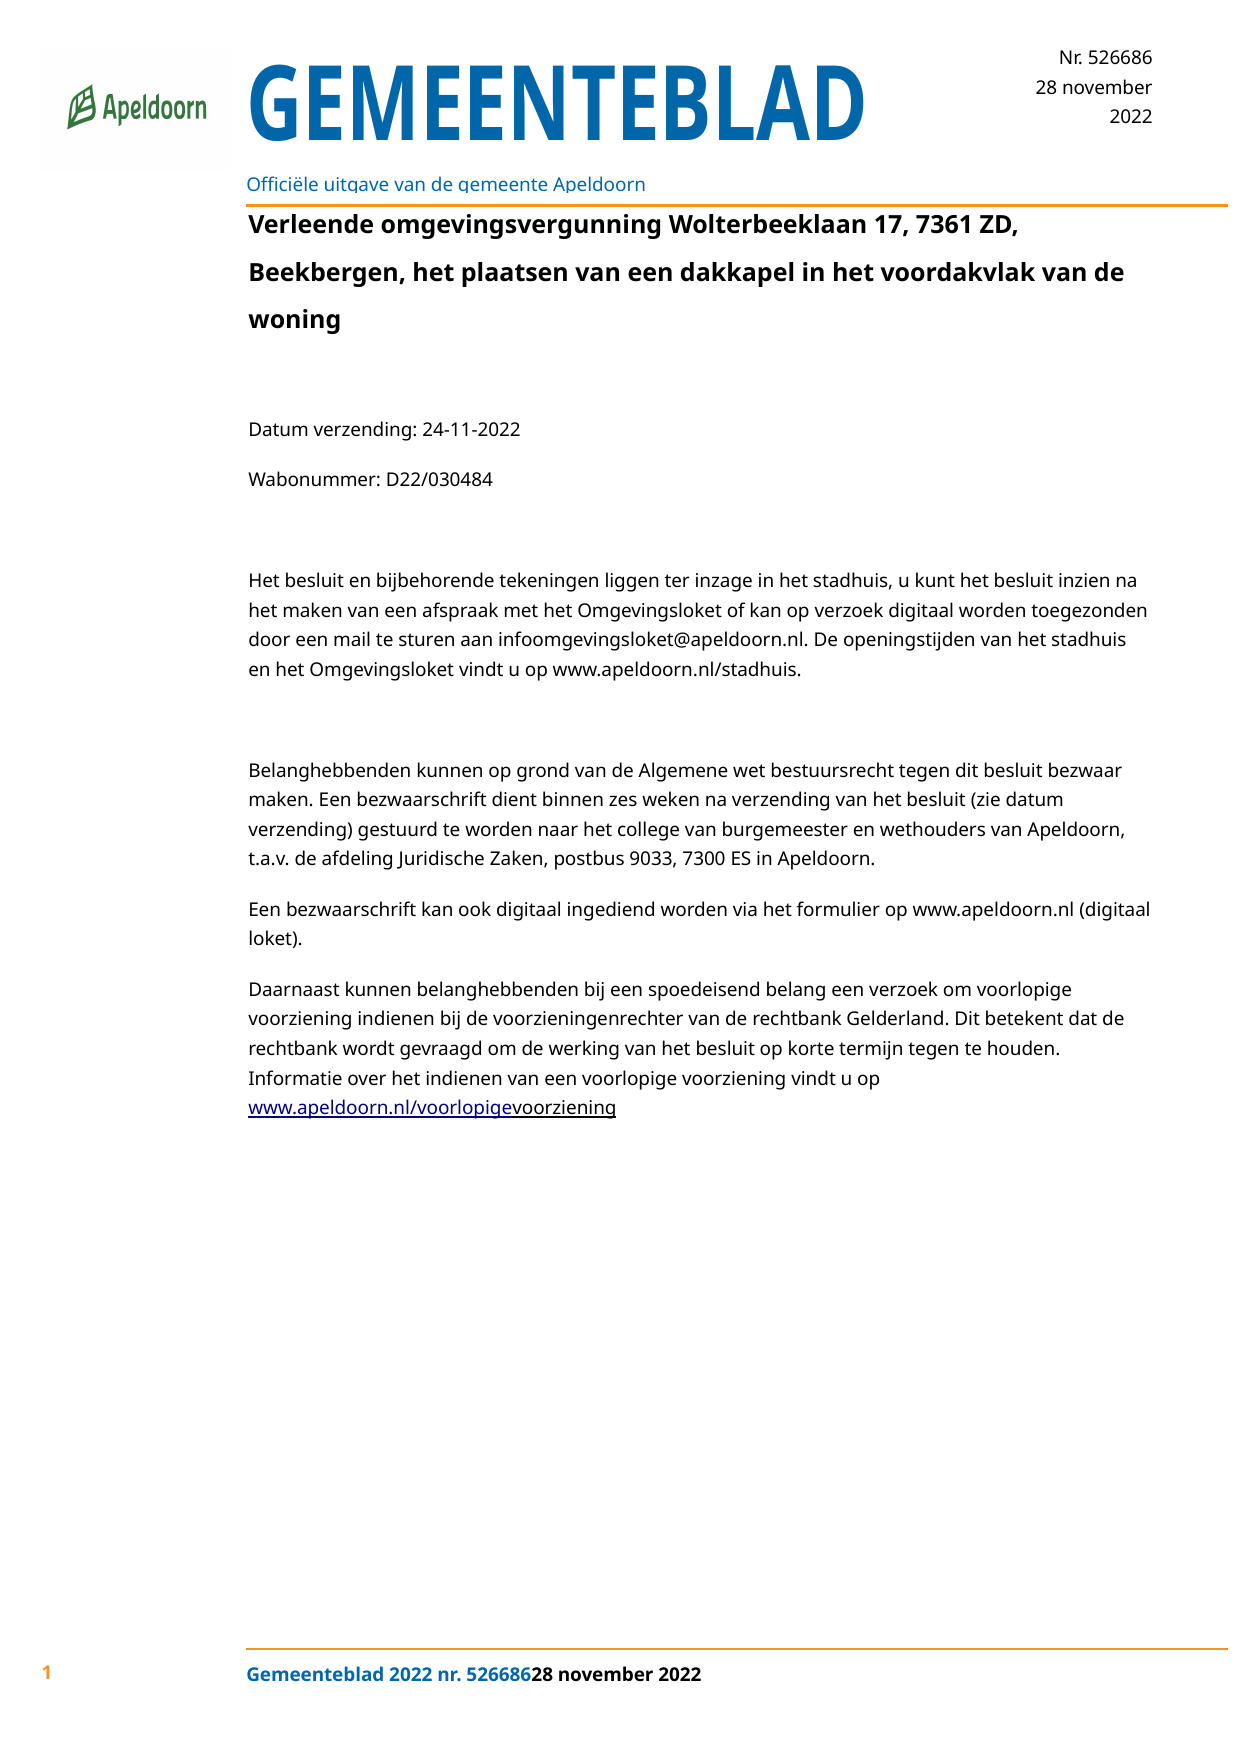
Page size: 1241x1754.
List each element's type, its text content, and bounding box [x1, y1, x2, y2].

text Verleende omgevingsvergunning Wolterbeeklaan 17, 7361 ZD, Beekbergen, het plaatsen van een dakkapel in het voordakvlak van de woning [248, 207, 1152, 336]
text Datum verzending: 24-11-2022 [248, 416, 1152, 442]
text Wabonummer: D22/030484 [248, 466, 1152, 492]
text Daarnaast kunnen belanghebbenden bij een spoedeisend belang een verzoek om voorlopige voorziening indienen bij de voorzieningenrechter van de rechtbank Gelderland. Dit betekent dat de rechtbank wordt gevraagd om de werking van het besluit op korte termijn tegen te houden. Informatie over het indienen van een voorlopige voorziening vindt u op www.apeldoorn.nl/voorlopigevoorziening [248, 976, 1152, 1120]
text Een bezwaarschrift kan ook digitaal ingediend worden via het formulier op www.apeldoorn.nl (digitaal loket). [248, 896, 1152, 951]
text Belanghebbenden kunnen op grond van de Algemene wet bestuursrecht tegen dit besluit bezwaar maken. Een bezwaarschrift dient binnen zes weken na verzending van het besluit (zie datum verzending) gestuurd te worden naar het college van burgemeester en wethouders van Apeldoorn, t.a.v. de afdeling Juridische Zaken, postbus 9033, 7300 ES in Apeldoorn. [248, 757, 1152, 871]
picture [41, 47, 231, 172]
text Het besluit en bijbehorende tekeningen liggen ter inzage in het stadhuis, u kunt het besluit inzien na het maken van een afspraak met het Omgevingsloket of kan op verzoek digitaal worden toegezonden door een mail te sturen aan infoomgevingsloket@apeldoorn.nl. De openingstijden van het stadhuis en het Omgevingsloket vindt u op www.apeldoorn.nl/stadhuis. [248, 567, 1152, 682]
